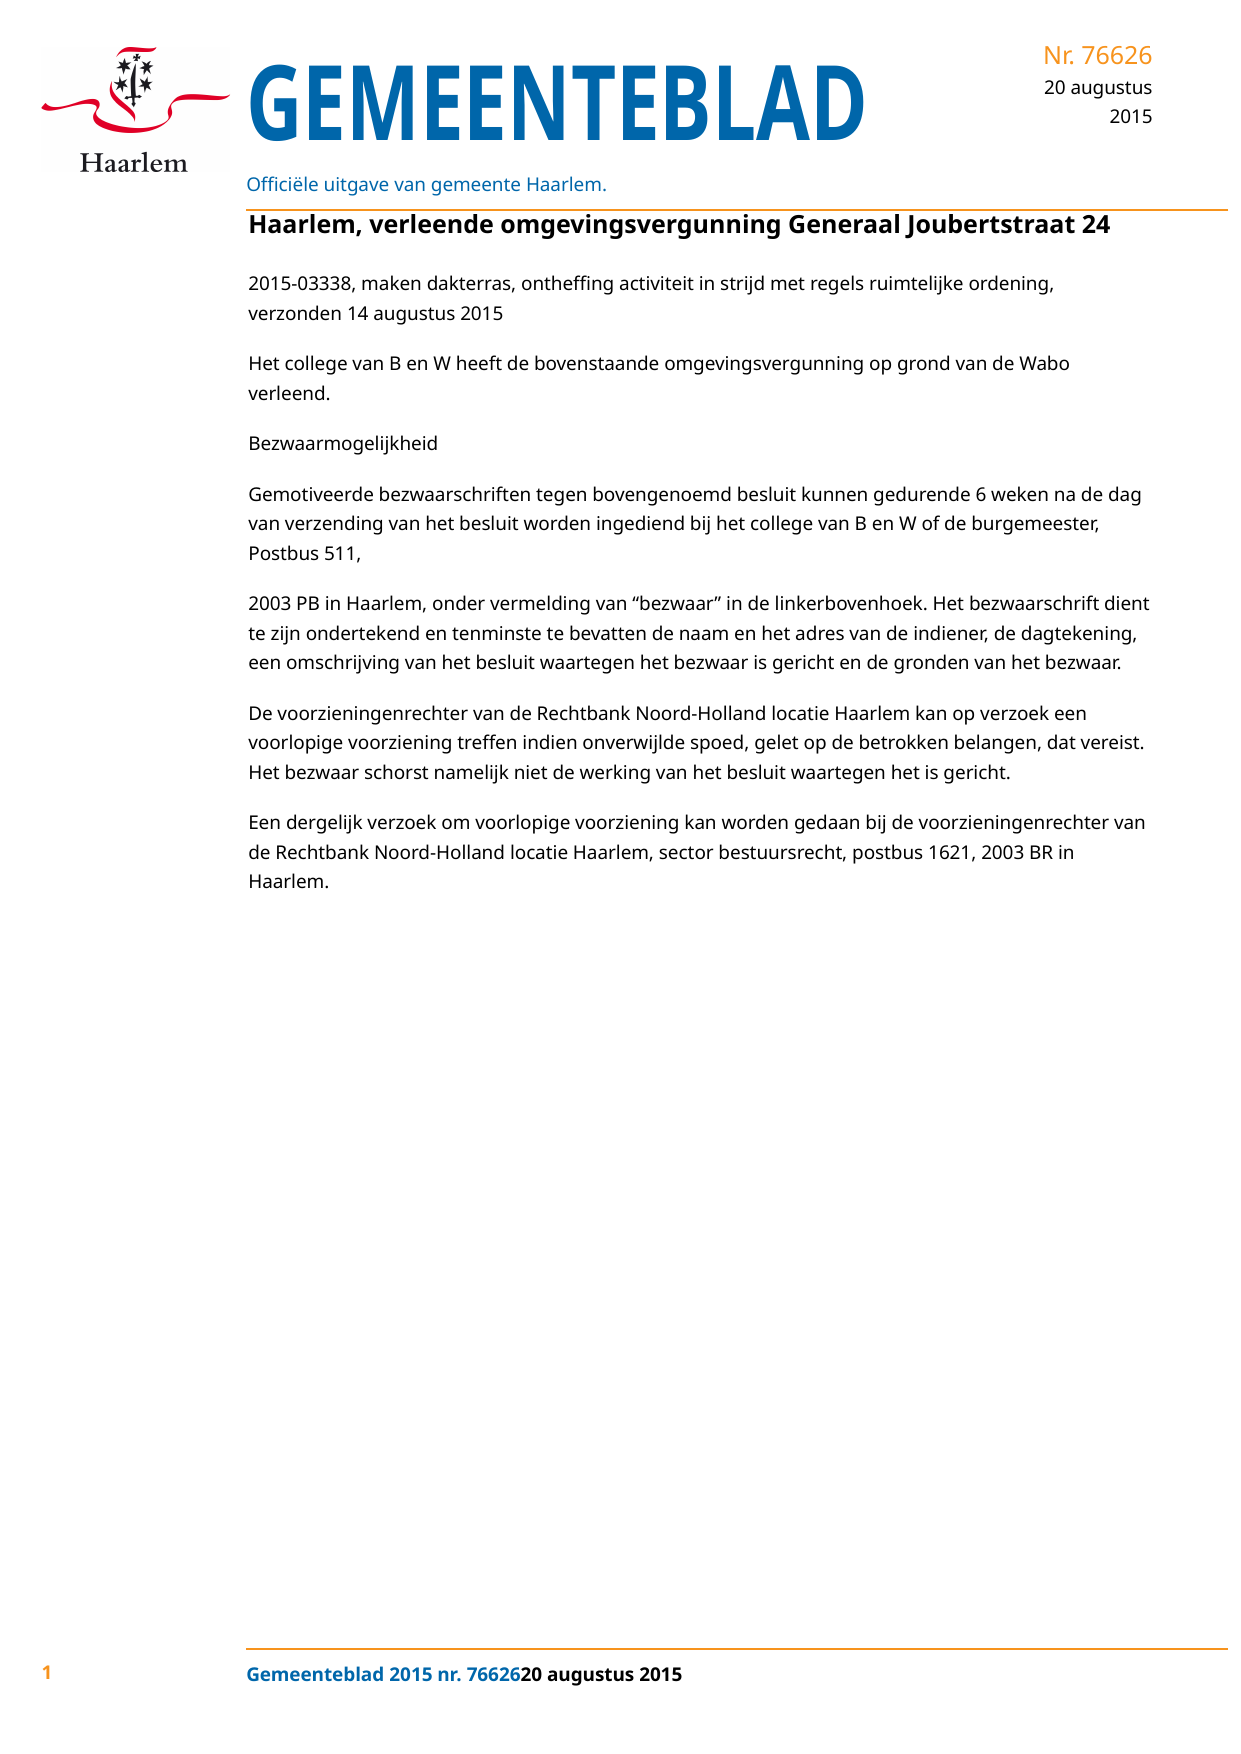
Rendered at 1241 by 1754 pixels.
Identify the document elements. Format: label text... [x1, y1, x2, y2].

text Een dergelijk verzoek om voorlopige voorziening kan worden gedaan bij de voorzieningenrechter van de Rechtbank Noord-Holland locatie Haarlem, sector bestuursrecht, postbus 1621, 2003 BR in Haarlem. [248, 809, 1152, 894]
picture [41, 47, 231, 172]
text 2015-03338, maken dakterras, ontheffing activiteit in strijd met regels ruimtelijke ordening, verzonden 14 augustus 2015 [248, 270, 1152, 326]
text De voorzieningenrechter van de Rechtbank Noord-Holland locatie Haarlem kan op verzoek een voorlopige voorziening treffen indien onverwijlde spoed, gelet op de betrokken belangen, dat vereist. Het bezwaar schorst namelijk niet de werking van het besluit waartegen het is gericht. [248, 700, 1152, 785]
text Gemotiveerde bezwaarschriften tegen bovengenoemd besluit kunnen gedurende 6 weken na de dag van verzending van het besluit worden ingediend bij het college van B en W of de burgemeester, Postbus 511, [248, 481, 1152, 566]
text Het college van B en W heeft de bovenstaande omgevingsvergunning op grond van de Wabo verleend. [248, 350, 1152, 406]
text 2003 PB in Haarlem, onder vermelding van “bezwaar” in de linkerbovenhoek. Het bezwaarschrift dient te zijn ondertekend en tenminste te bevatten de naam en het adres van de indiener, de dagtekening, een omschrijving van het besluit waartegen het bezwaar is gericht en de gronden van het bezwaar. [248, 590, 1152, 675]
text Bezwaarmogelijkheid [248, 430, 1152, 456]
text Haarlem, verleende omgevingsvergunning Generaal Joubertstraat 24 [248, 211, 1152, 241]
